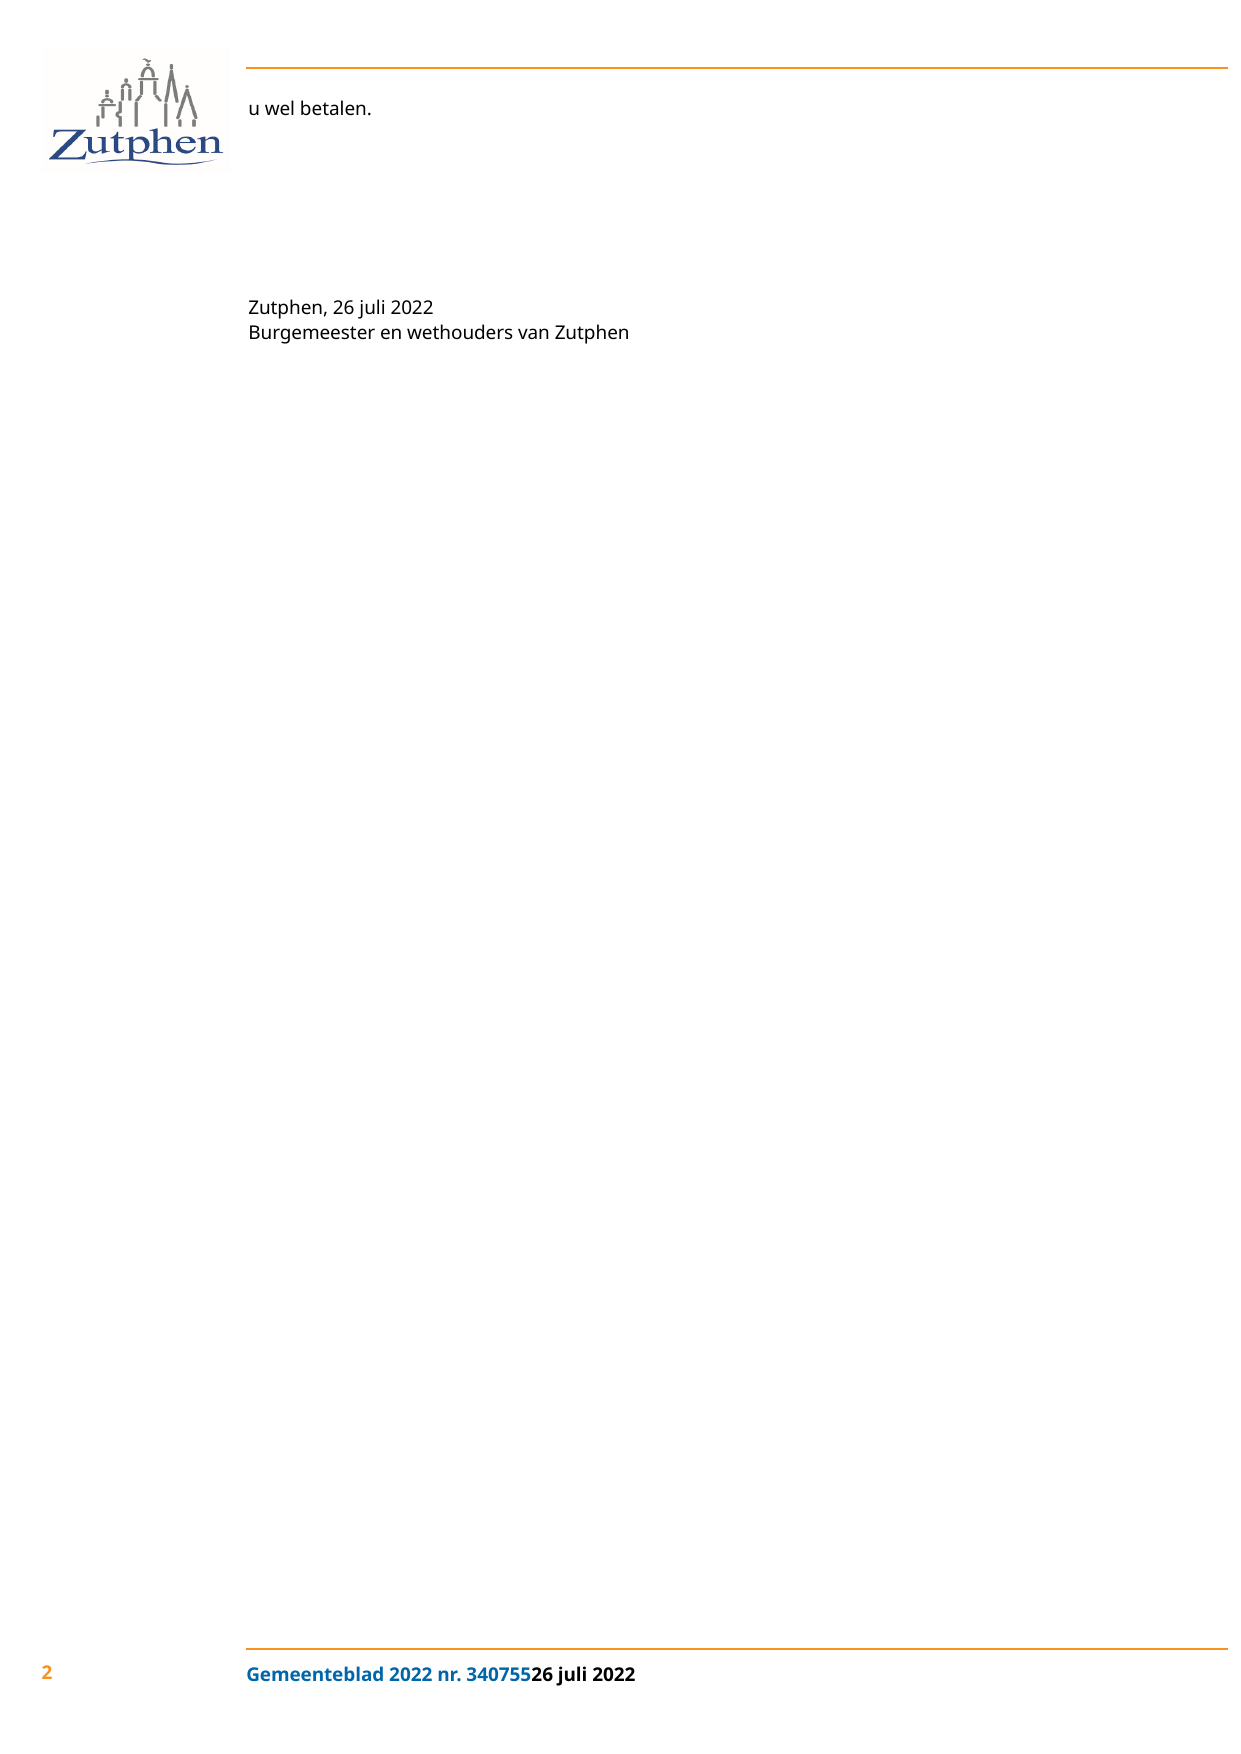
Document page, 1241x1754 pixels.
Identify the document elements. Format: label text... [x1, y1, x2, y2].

picture [41, 47, 231, 172]
text Zutphen, 26 juli 2022 [248, 294, 1152, 319]
text Burgemeester en wethouders van Zutphen [248, 319, 1152, 345]
text u wel betalen. [248, 95, 1152, 121]
